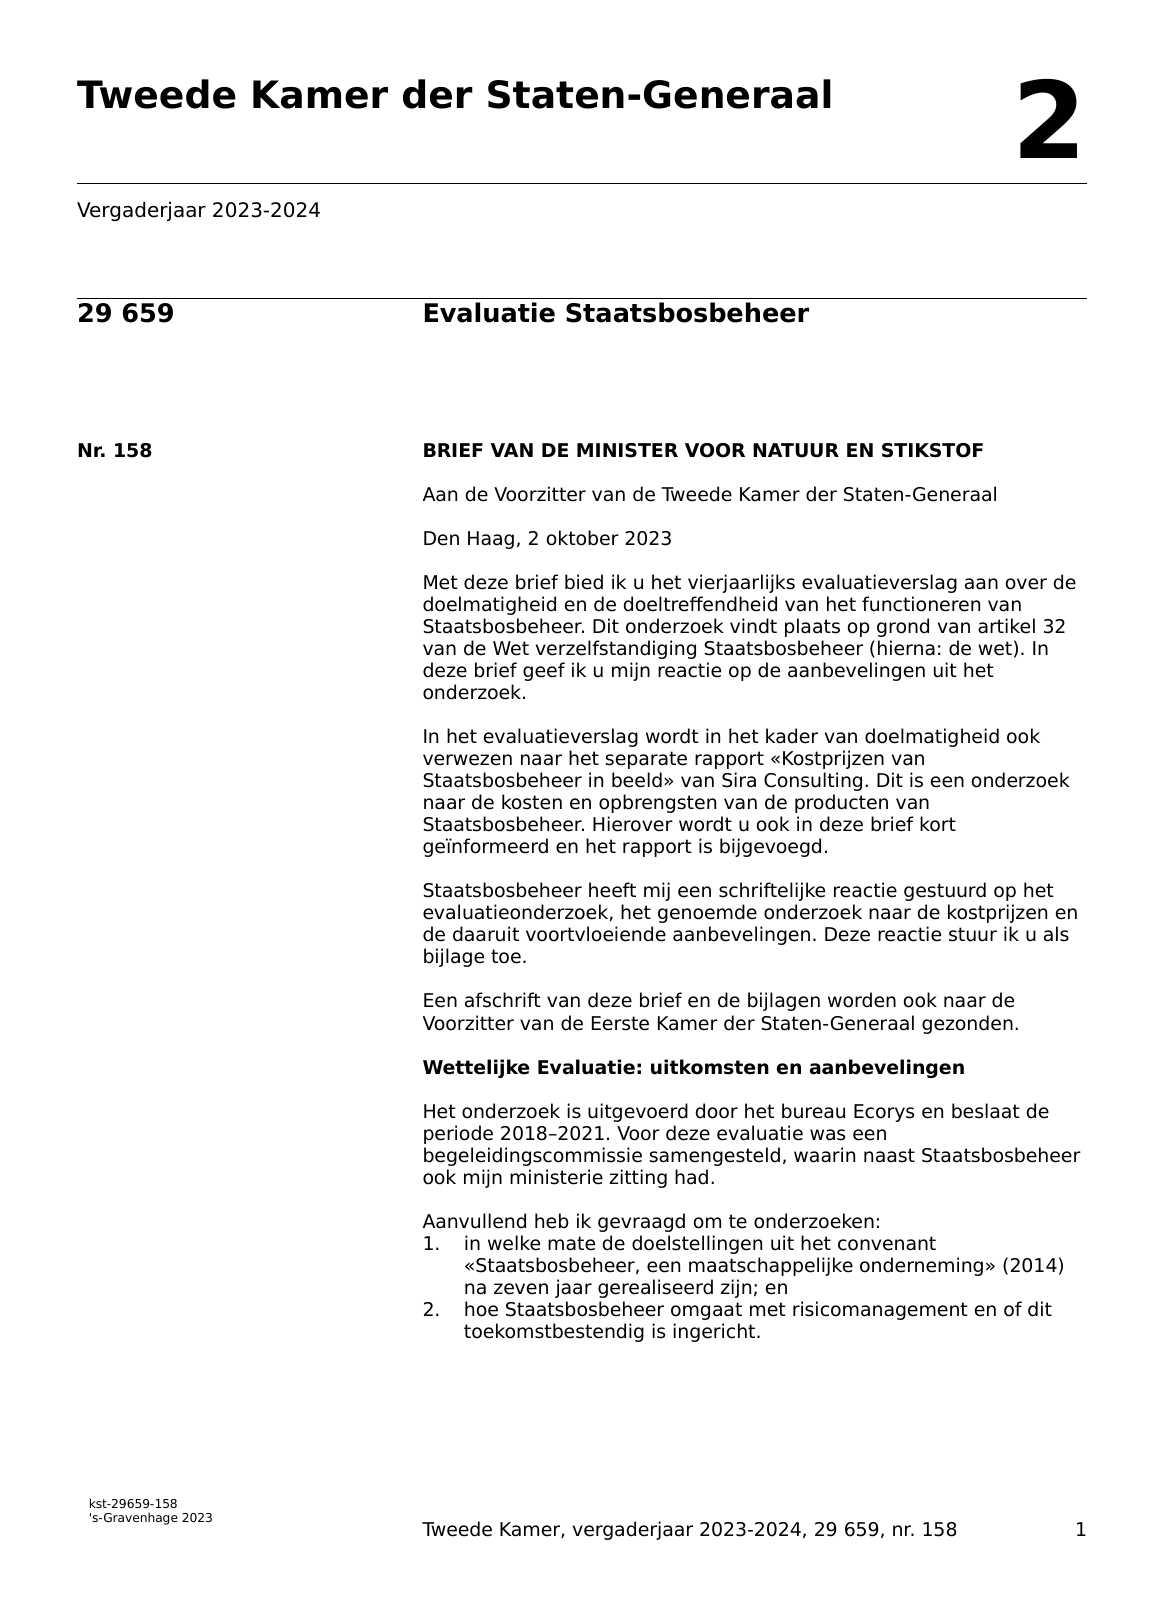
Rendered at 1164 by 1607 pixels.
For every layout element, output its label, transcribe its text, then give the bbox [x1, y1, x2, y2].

table_cell Vergaderjaar 2023-2024 [77, 184, 1087, 298]
text 1. in welke mate de doelstellingen uit het convenant «Staatsbosbeheer, een maatschappelijke onderneming» (2014) na zeven jaar gerealiseerd zijn; en [422, 1233, 1087, 1299]
text Aan de Voorzitter van de Tweede Kamer der Staten-Generaal [422, 484, 1087, 506]
text 2. hoe Staatsbosbeheer omgaat met risicomanagement en of dit toekomstbestendig is ingericht. [422, 1299, 1087, 1343]
table_header 2 [886, 59, 1087, 183]
text Een afschrift van deze brief en de bijlagen worden ook naar de Voorzitter van de Eerste Kamer der Staten-Generaal gezonden. [422, 990, 1087, 1034]
text kst-29659-158 [88, 1497, 323, 1511]
text Aanvullend heb ik gevraagd om te onderzoeken: [422, 1211, 1087, 1233]
subtitle 29 659 Evaluatie Staatsbosbeheer [77, 299, 1087, 329]
text In het evaluatieverslag wordt in het kader van doelmatigheid ook verwezen naar het separate rapport «Kostprijzen van Staatsbosbeheer in beeld» van Sira Consulting. Dit is een onderzoek naar de kosten en opbrengsten van de producten van Staatsbosbeheer. Hierover wordt u ook in deze brief kort geïnformeerd en het rapport is bijgevoegd. [422, 726, 1087, 858]
text Het onderzoek is uitgevoerd door het bureau Ecorys en beslaat de periode 2018–2021. Voor deze evaluatie was een begeleidingscommissie samengesteld, waarin naast Staatsbosbeheer ook mijn ministerie zitting had. [422, 1101, 1087, 1189]
text Den Haag, 2 oktober 2023 [422, 528, 1087, 550]
subtitle Nr. 158 BRIEF VAN DE MINISTER VOOR NATUUR EN STIKSTOF [77, 440, 1087, 462]
text Staatsbosbeheer heeft mij een schriftelijke reactie gestuurd op het evaluatieonderzoek, het genoemde onderzoek naar de kostprijzen en de daaruit voortvloeiende aanbevelingen. Deze reactie stuur ik u als bijlage toe. [422, 880, 1087, 968]
text Met deze brief bied ik u het vierjaarlijks evaluatieverslag aan over de doelmatigheid en de doeltreffendheid van het functioneren van Staatsbosbeheer. Dit onderzoek vindt plaats op grond van artikel 32 van de Wet verzelfstandiging Staatsbosbeheer (hierna: de wet). In deze brief geef ik u mijn reactie op de aanbevelingen uit het onderzoek. [422, 572, 1087, 704]
subtitle Wettelijke Evaluatie: uitkomsten en aanbevelingen [422, 1057, 1087, 1078]
table_header Tweede Kamer der Staten-Generaal [77, 59, 886, 183]
text 's-Gravenhage 2023 [88, 1511, 323, 1525]
